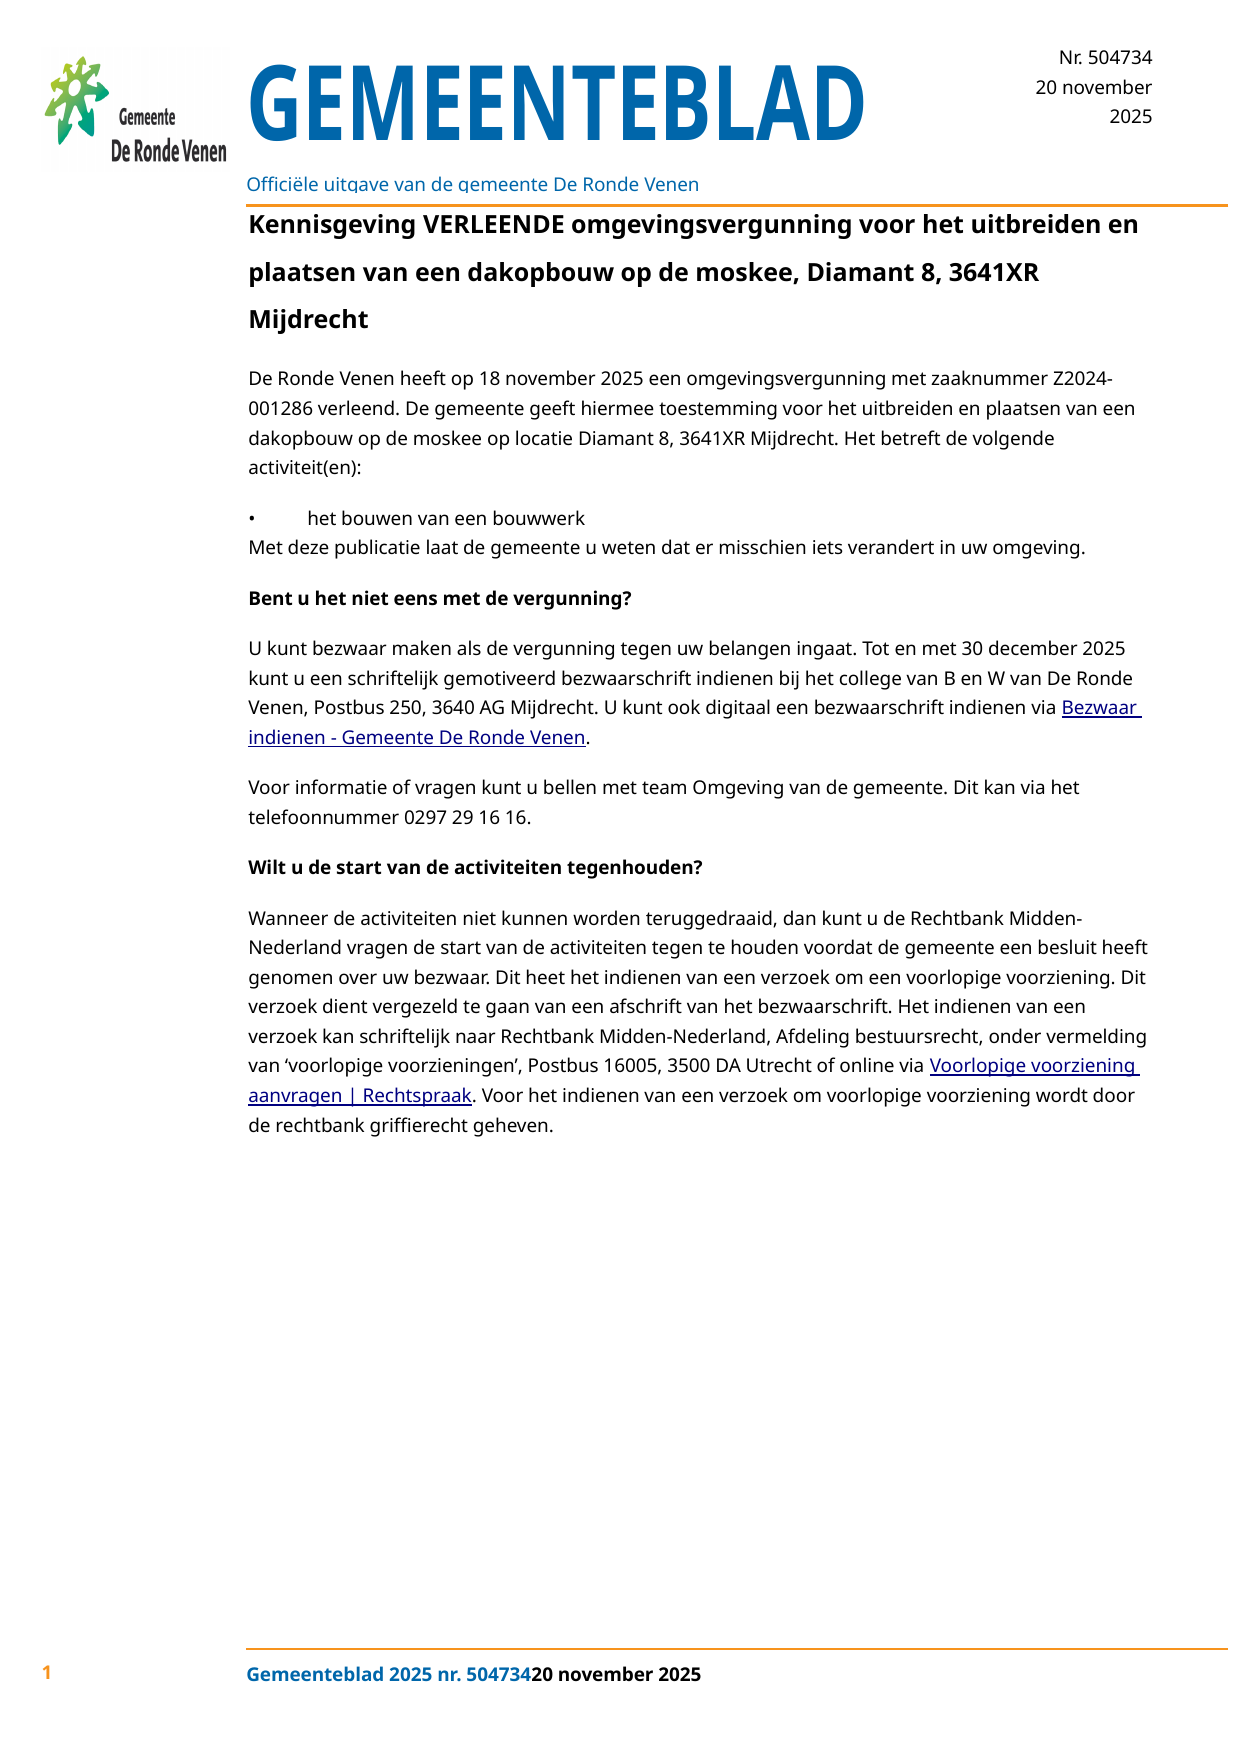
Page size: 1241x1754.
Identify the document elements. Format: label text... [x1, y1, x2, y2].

text Bent u het niet eens met de vergunning? [248, 585, 1152, 610]
text Voor informatie of vragen kunt u bellen met team Omgeving van de gemeente. Dit kan via het telefoonnummer 0297 29 16 16. [248, 774, 1152, 829]
list het bouwen van een bouwwerk [248, 505, 1152, 530]
text Wilt u de start van de activiteiten tegenhouden? [248, 854, 1152, 880]
text De Ronde Venen heeft op 18 november 2025 een omgevingsvergunning met zaaknummer Z2024-001286 verleend. De gemeente geeft hiermee toestemming voor het uitbreiden en plaatsen van een dakopbouw op de moskee op locatie Diamant 8, 3641XR Mijdrecht. Het betreft de volgende activiteit(en): [248, 366, 1152, 480]
text U kunt bezwaar maken als de vergunning tegen uw belangen ingaat. Tot en met 30 december 2025 kunt u een schriftelijk gemotiveerd bezwaarschrift indienen bij het college van B en W van De Ronde Venen, Postbus 250, 3640 AG Mijdrecht. U kunt ook digitaal een bezwaarschrift indienen via Bezwaar indienen - Gemeente De Ronde Venen. [248, 635, 1152, 749]
text Wanneer de activiteiten niet kunnen worden teruggedraaid, dan kunt u de Rechtbank Midden-Nederland vragen de start van de activiteiten tegen te houden voordat de gemeente een besluit heeft genomen over uw bezwaar. Dit heet het indienen van een verzoek om een voorlopige voorziening. Dit verzoek dient vergezeld te gaan van een afschrift van het bezwaarschrift. Het indienen van een verzoek kan schriftelijk naar Rechtbank Midden-Nederland, Afdeling bestuursrecht, onder vermelding van ‘voorlopige voorzieningen’, Postbus 16005, 3500 DA Utrecht of online via Voorlopige voorziening aanvragen | Rechtspraak. Voor het indienen van een verzoek om voorlopige voorziening wordt door de rechtbank griffierecht geheven. [248, 905, 1152, 1137]
text Kennisgeving VERLEENDE omgevingsvergunning voor het uitbreiden en plaatsen van een dakopbouw op de moskee, Diamant 8, 3641XR Mijdrecht [248, 207, 1152, 336]
text Met deze publicatie laat de gemeente u weten dat er misschien iets verandert in uw omgeving. [248, 534, 1152, 560]
picture [41, 47, 231, 172]
